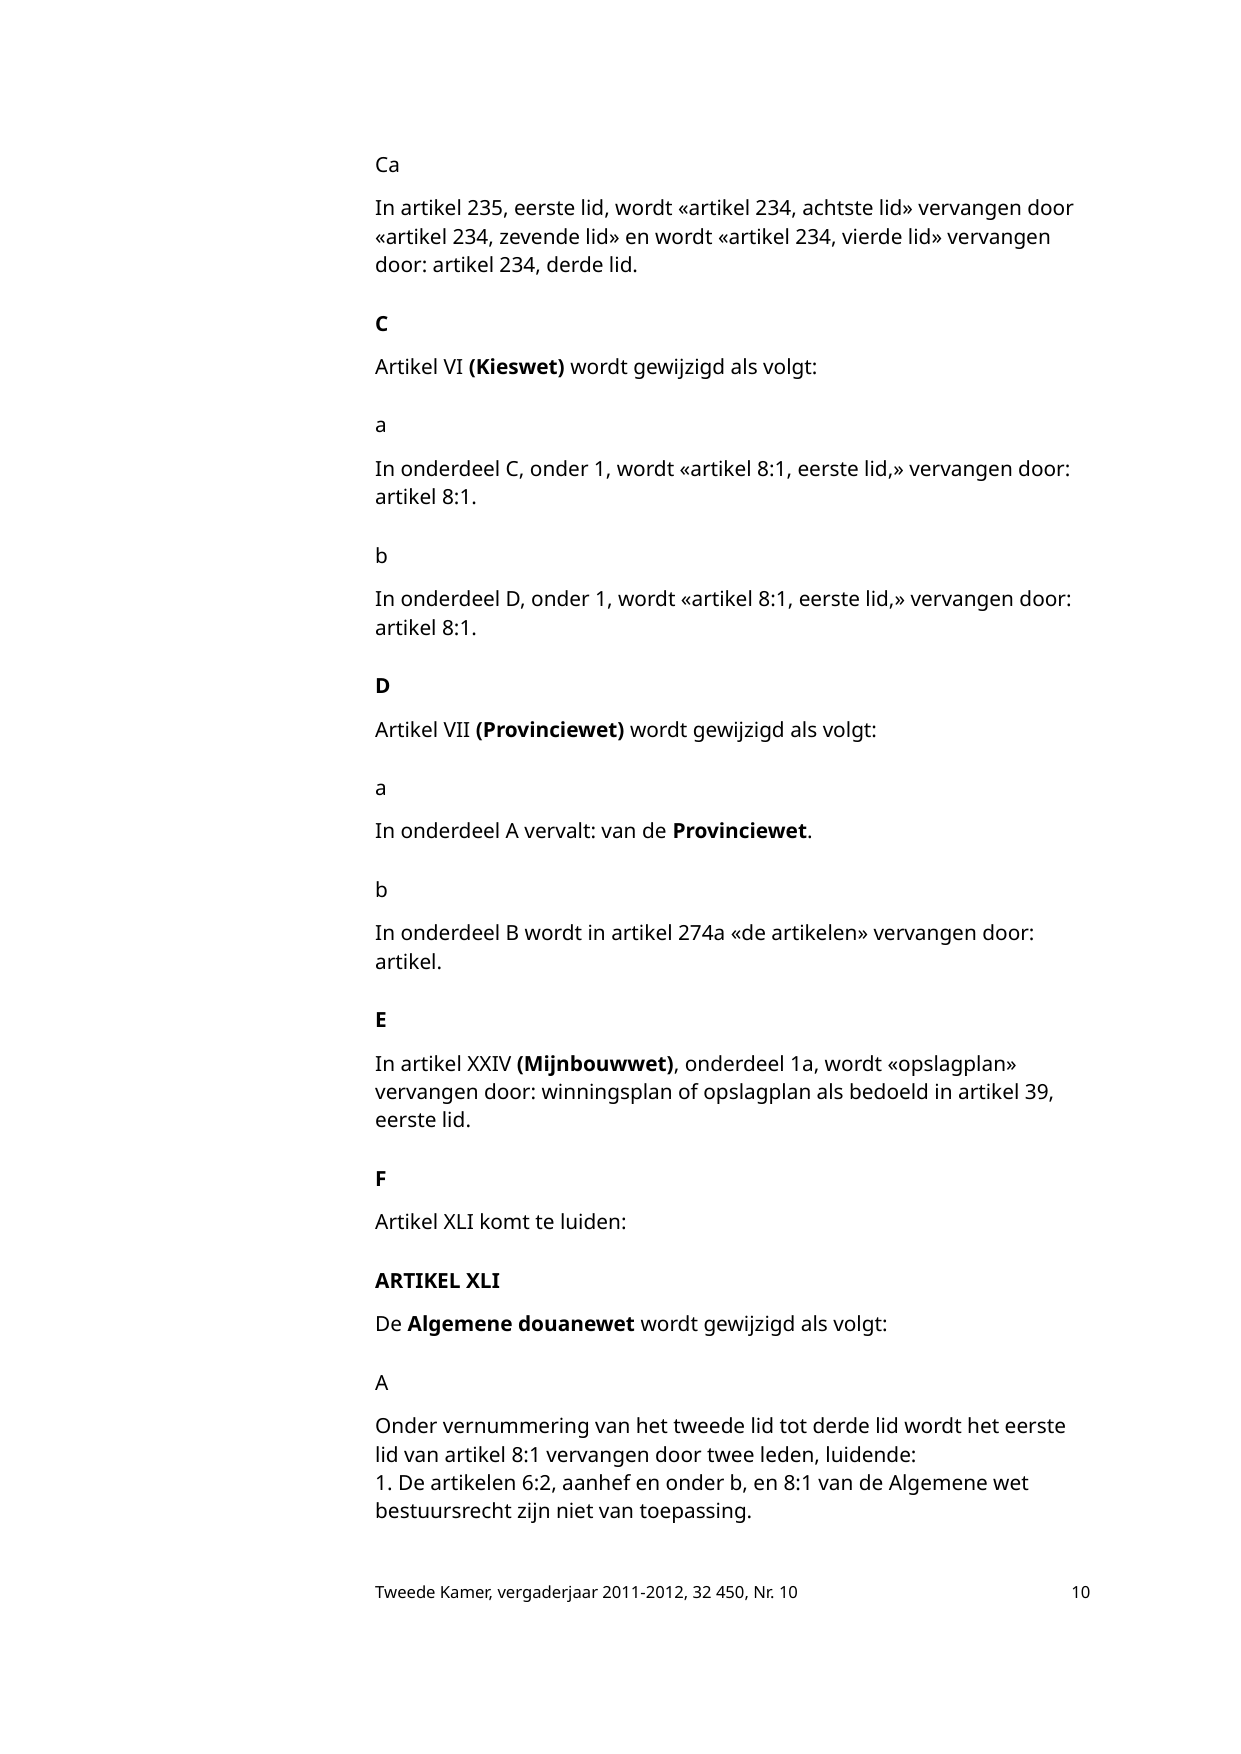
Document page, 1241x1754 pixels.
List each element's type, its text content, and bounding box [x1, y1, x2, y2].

text In onderdeel C, onder 1, wordt «artikel 8:1, eerste lid,» vervangen door: artikel 8:1. [375, 454, 1090, 511]
text ARTIKEL XLI [375, 1266, 1090, 1294]
text Artikel VI (Kieswet) wordt gewijzigd als volgt: [375, 352, 1090, 381]
text In onderdeel D, onder 1, wordt «artikel 8:1, eerste lid,» vervangen door: artikel 8:1. [375, 584, 1090, 641]
text b [375, 541, 1090, 569]
text Ca [375, 150, 1090, 178]
text C [375, 309, 1090, 337]
text 1. De artikelen 6:2, aanhef en onder b, en 8:1 van de Algemene wet bestuursrecht zijn niet van toepassing. [375, 1468, 1090, 1525]
text Onder vernummering van het tweede lid tot derde lid wordt het eerste lid van artikel 8:1 vervangen door twee leden, luidende: [375, 1411, 1090, 1468]
text In onderdeel A vervalt: van de Provinciewet. [375, 817, 1090, 845]
text De Algemene douanewet wordt gewijzigd als volgt: [375, 1309, 1090, 1338]
text a [375, 773, 1090, 802]
text a [375, 411, 1090, 439]
text In artikel XXIV (Mijnbouwwet), onderdeel 1a, wordt «opslagplan» vervangen door: winningsplan of opslagplan als bedoeld in artikel 39, eerste lid. [375, 1049, 1090, 1134]
text E [375, 1005, 1090, 1034]
text Artikel XLI komt te luiden: [375, 1207, 1090, 1236]
text F [375, 1164, 1090, 1192]
text In artikel 235, eerste lid, wordt «artikel 234, achtste lid» vervangen door «artikel 234, zevende lid» en wordt «artikel 234, vierde lid» vervangen door: artikel 234, derde lid. [375, 193, 1090, 279]
text D [375, 671, 1090, 700]
text b [375, 875, 1090, 903]
text Artikel VII (Provinciewet) wordt gewijzigd als volgt: [375, 715, 1090, 743]
text A [375, 1368, 1090, 1396]
text In onderdeel B wordt in artikel 274a «de artikelen» vervangen door: artikel. [375, 918, 1090, 975]
